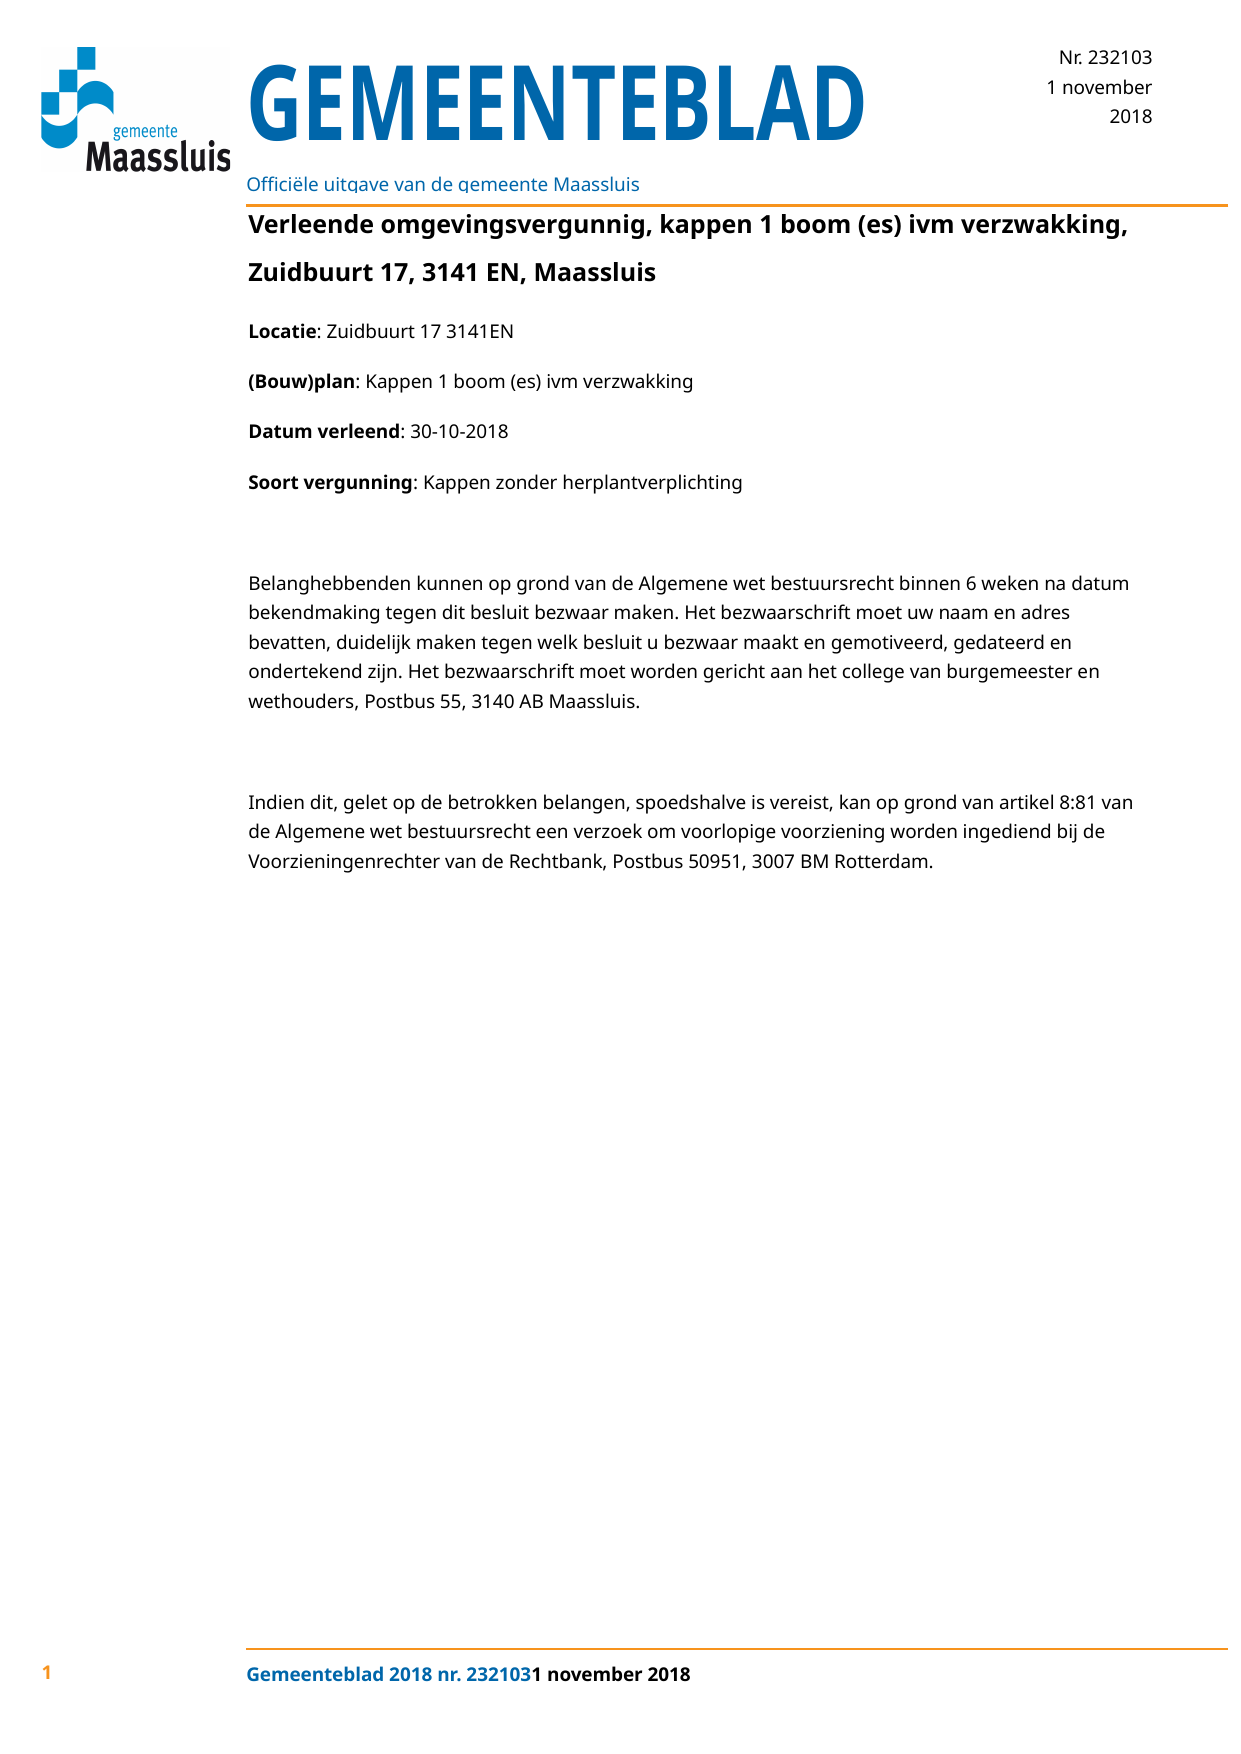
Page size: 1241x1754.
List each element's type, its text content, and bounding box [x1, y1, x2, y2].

text Belanghebbenden kunnen op grond van de Algemene wet bestuursrecht binnen 6 weken na datum bekendmaking tegen dit besluit bezwaar maken. Het bezwaarschrift moet uw naam en adres bevatten, duidelijk maken tegen welk besluit u bezwaar maakt en gemotiveerd, gedateerd en ondertekend zijn. Het bezwaarschrift moet worden gericht aan het college van burgemeester en wethouders, Postbus 55, 3140 AB Maassluis. [248, 570, 1152, 714]
text Indien dit, gelet op de betrokken belangen, spoedshalve is vereist, kan op grond van artikel 8:81 van de Algemene wet bestuursrecht een verzoek om voorlopige voorziening worden ingediend bij de Voorzieningenrechter van de Rechtbank, Postbus 50951, 3007 BM Rotterdam. [248, 789, 1152, 874]
text Locatie: Zuidbuurt 17 3141EN [248, 318, 1152, 344]
picture [41, 47, 77, 92]
text Datum verleend: 30-10-2018 [248, 419, 1152, 444]
text Verleende omgevingsvergunnig, kappen 1 boom (es) ivm verzwakking, Zuidbuurt 17, 3141 EN, Maassluis [248, 207, 1152, 288]
picture [41, 47, 231, 172]
text (Bouw)plan: Kappen 1 boom (es) ivm verzwakking [248, 368, 1152, 394]
text Soort vergunning: Kappen zonder herplantverplichting [248, 469, 1152, 495]
